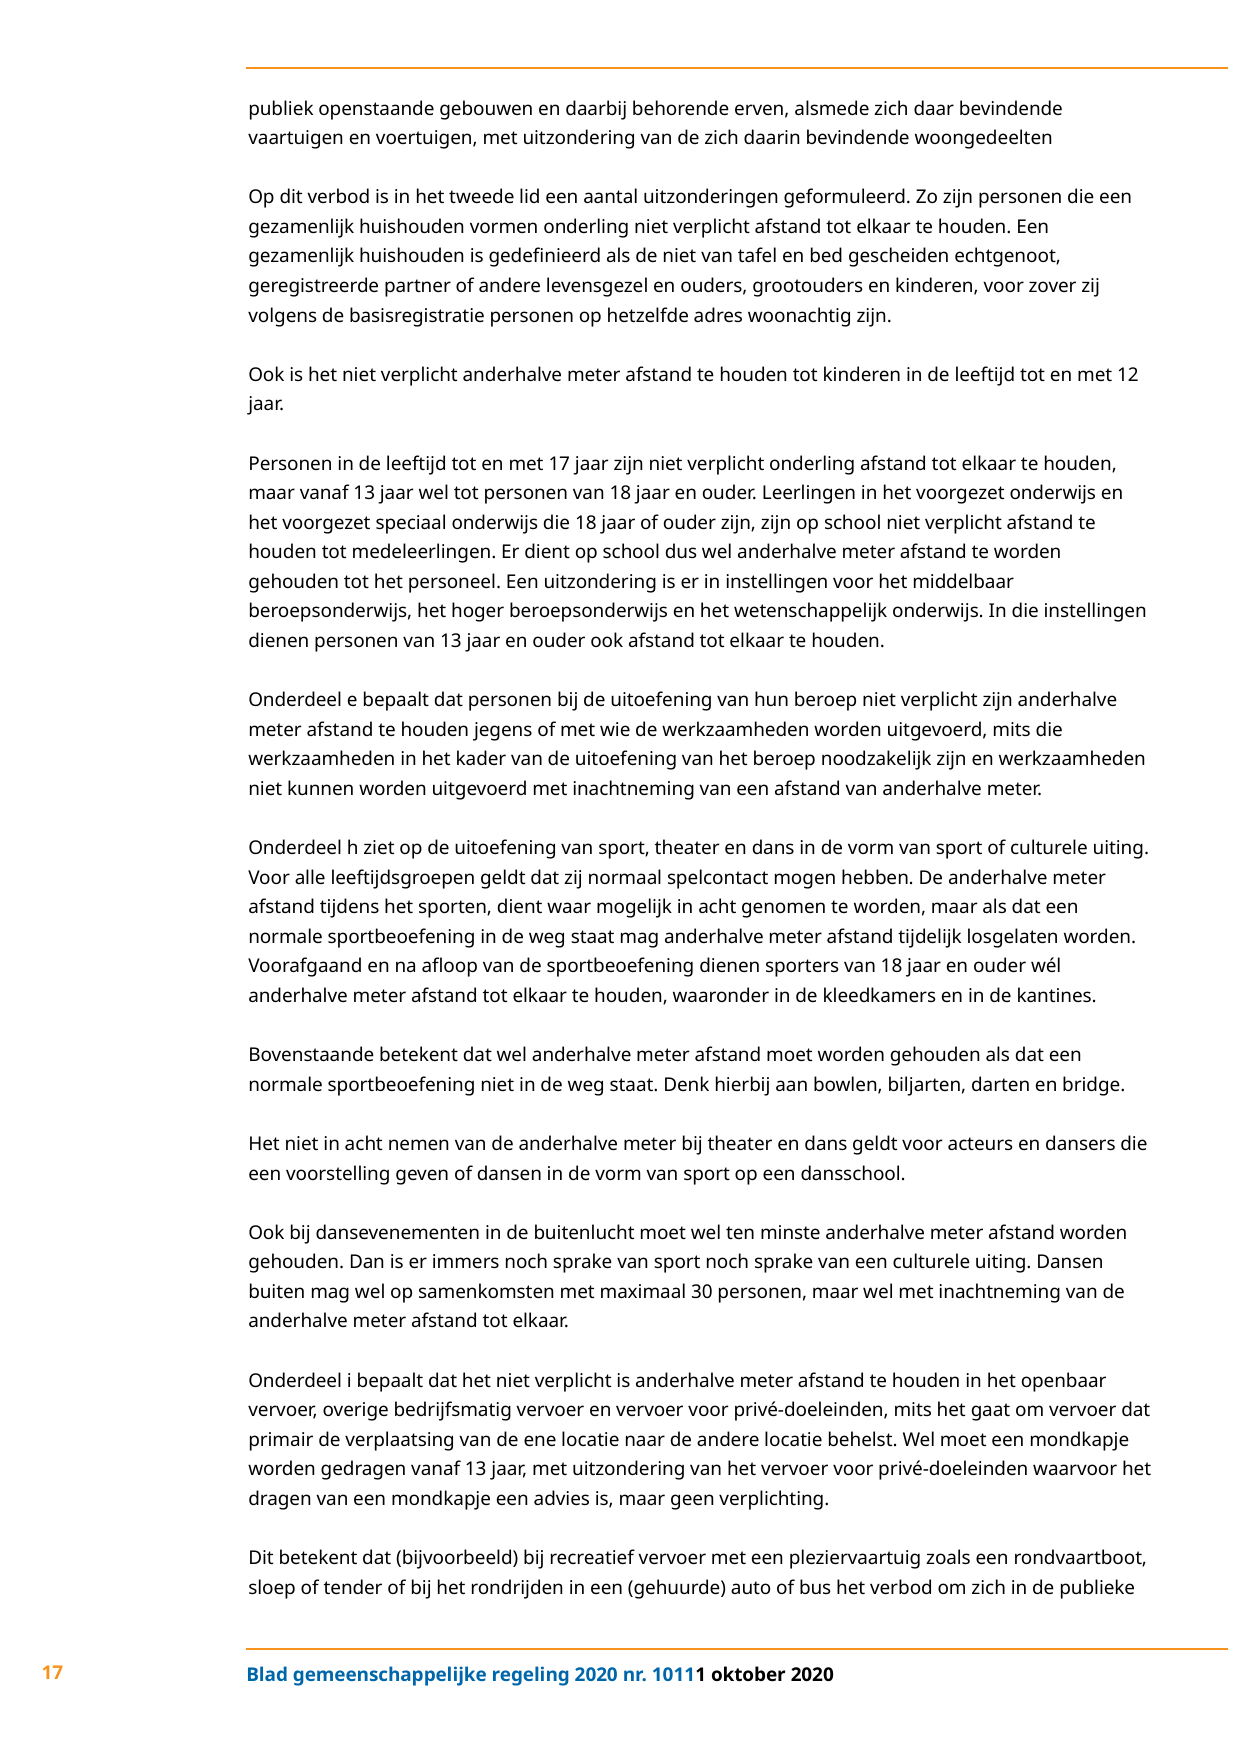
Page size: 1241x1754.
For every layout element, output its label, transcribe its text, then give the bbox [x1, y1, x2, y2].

picture [41, 47, 231, 172]
text Onderdeel e bepaalt dat personen bij de uitoefening van hun beroep niet verplicht zijn anderhalve meter afstand te houden jegens of met wie de werkzaamheden worden uitgevoerd, mits die werkzaamheden in het kader van de uitoefening van het beroep noodzakelijk zijn en werkzaamheden niet kunnen worden uitgevoerd met inachtneming van een afstand van anderhalve meter. [248, 686, 1152, 801]
text Ook bij dansevenementen in de buitenlucht moet wel ten minste anderhalve meter afstand worden gehouden. Dan is er immers noch sprake van sport noch sprake van een culturele uiting. Dansen buiten mag wel op samenkomsten met maximaal 30 personen, maar wel met inachtneming van de anderhalve meter afstand tot elkaar. [248, 1219, 1152, 1333]
text Bovenstaande betekent dat wel anderhalve meter afstand moet worden gehouden als dat een normale sportbeoefening niet in de weg staat. Denk hierbij aan bowlen, biljarten, darten en bridge. [248, 1041, 1152, 1097]
text publiek openstaande gebouwen en daarbij behorende erven, alsmede zich daar bevindende vaartuigen en voertuigen, met uitzondering van de zich daarin bevindende woongedeelten [248, 95, 1152, 150]
text Op dit verbod is in het tweede lid een aantal uitzonderingen geformuleerd. Zo zijn personen die een gezamenlijk huishouden vormen onderling niet verplicht afstand tot elkaar te houden. Een gezamenlijk huishouden is gedefinieerd als de niet van tafel en bed gescheiden echtgenoot, geregistreerde partner of andere levensgezel en ouders, grootouders en kinderen, voor zover zij volgens de basisregistratie personen op hetzelfde adres woonachtig zijn. [248, 183, 1152, 328]
text Dit betekent dat (bijvoorbeeld) bij recreatief vervoer met een pleziervaartuig zoals een rondvaartboot, sloep of tender of bij het rondrijden in een (gehuurde) auto of bus het verbod om zich in de publieke [248, 1544, 1152, 1600]
text Onderdeel h ziet op de uitoefening van sport, theater en dans in de vorm van sport of culturele uiting. Voor alle leeftijdsgroepen geldt dat zij normaal spelcontact mogen hebben. De anderhalve meter afstand tijdens het sporten, dient waar mogelijk in acht genomen te worden, maar als dat een normale sportbeoefening in de weg staat mag anderhalve meter afstand tijdelijk losgelaten worden. Voorafgaand en na afloop van de sportbeoefening dienen sporters van 18 jaar en ouder wél anderhalve meter afstand tot elkaar te houden, waaronder in de kleedkamers en in de kantines. [248, 834, 1152, 1008]
text Het niet in acht nemen van de anderhalve meter bij theater en dans geldt voor acteurs en dansers die een voorstelling geven of dansen in de vorm van sport op een dansschool. [248, 1130, 1152, 1186]
text Ook is het niet verplicht anderhalve meter afstand te houden tot kinderen in de leeftijd tot en met 12 jaar. [248, 361, 1152, 416]
text Personen in de leeftijd tot en met 17 jaar zijn niet verplicht onderling afstand tot elkaar te houden, maar vanaf 13 jaar wel tot personen van 18 jaar en ouder. Leerlingen in het voorgezet onderwijs en het voorgezet speciaal onderwijs die 18 jaar of ouder zijn, zijn op school niet verplicht afstand te houden tot medeleerlingen. Er dient op school dus wel anderhalve meter afstand te worden gehouden tot het personeel. Een uitzondering is er in instellingen voor het middelbaar beroepsonderwijs, het hoger beroepsonderwijs en het wetenschappelijk onderwijs. In die instellingen dienen personen van 13 jaar en ouder ook afstand tot elkaar te houden. [248, 450, 1152, 653]
text Onderdeel i bepaalt dat het niet verplicht is anderhalve meter afstand te houden in het openbaar vervoer, overige bedrijfsmatig vervoer en vervoer voor privé-doeleinden, mits het gaat om vervoer dat primair de verplaatsing van de ene locatie naar de andere locatie behelst. Wel moet een mondkapje worden gedragen vanaf 13 jaar, met uitzondering van het vervoer voor privé-doeleinden waarvoor het dragen van een mondkapje een advies is, maar geen verplichting. [248, 1367, 1152, 1511]
